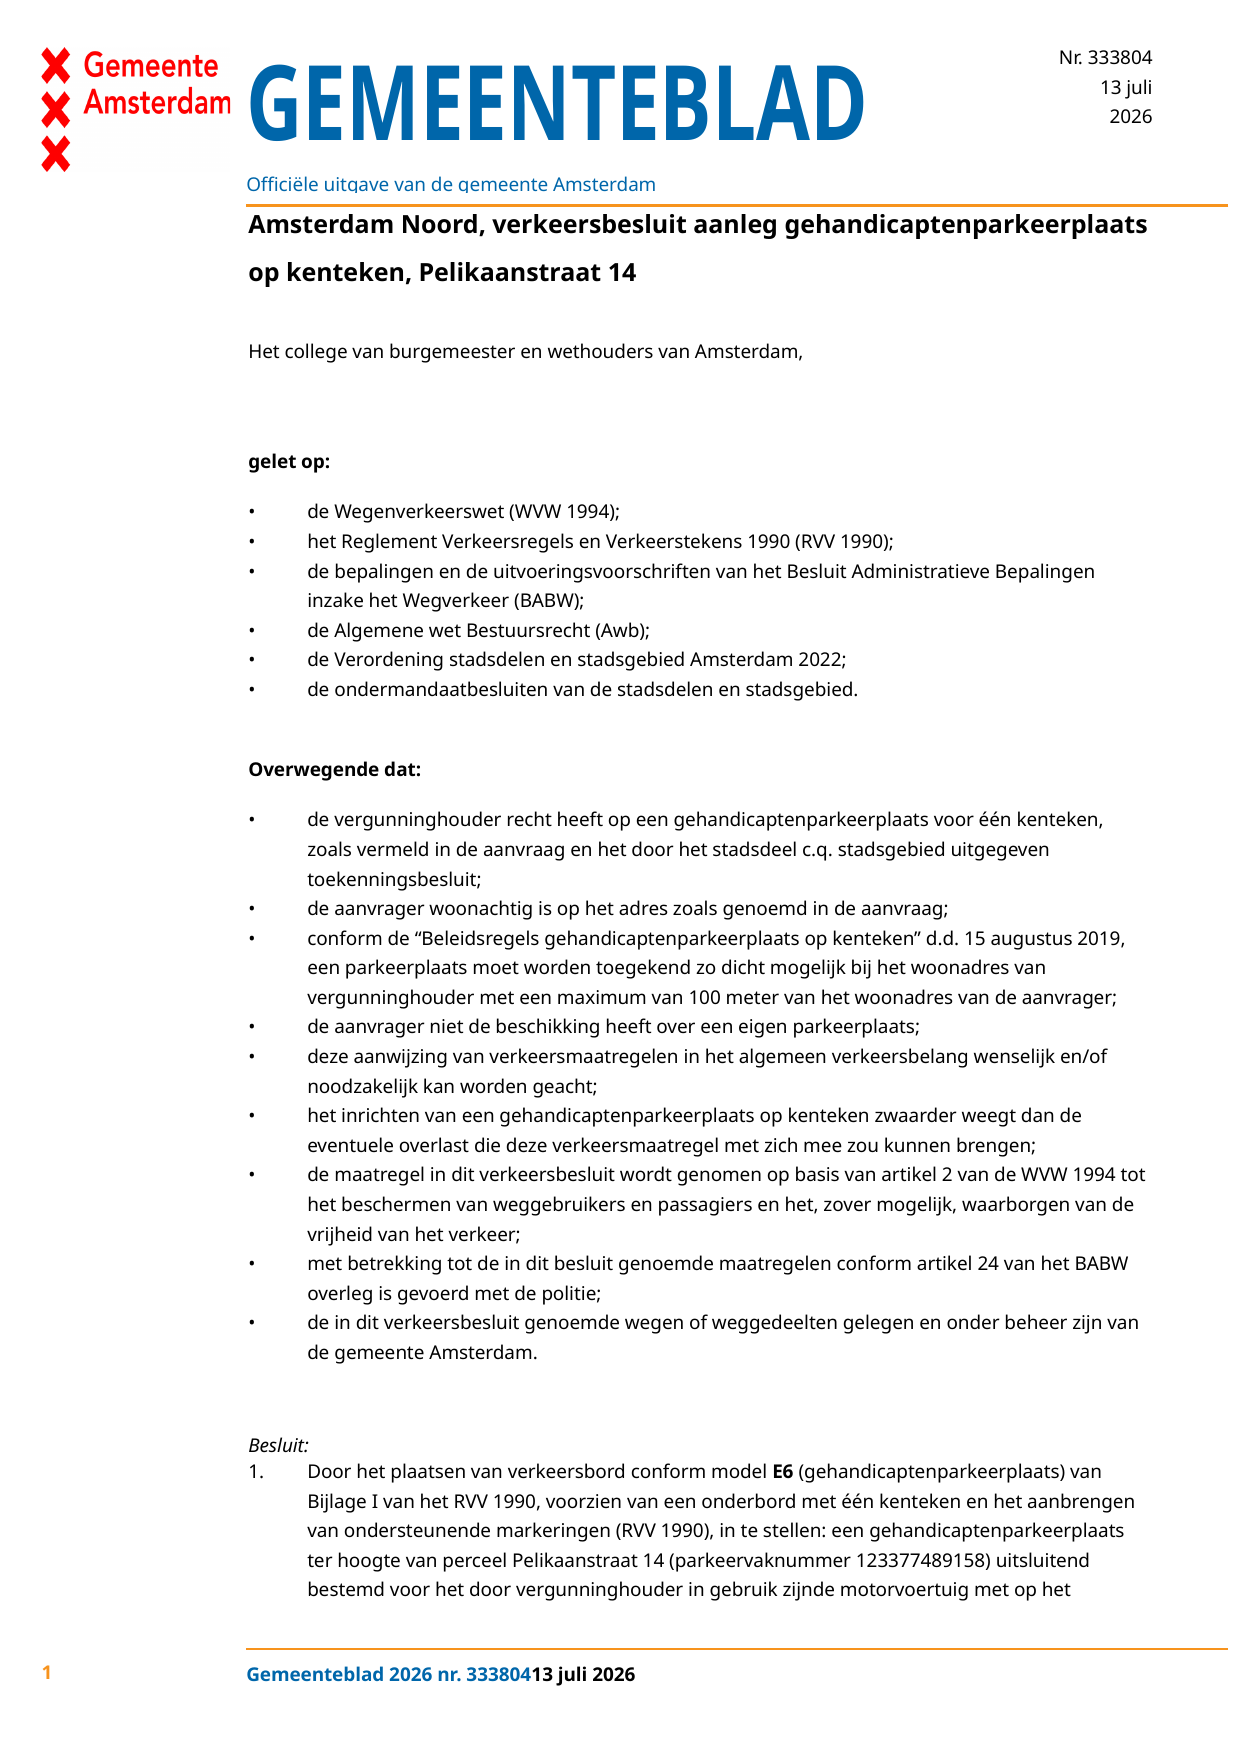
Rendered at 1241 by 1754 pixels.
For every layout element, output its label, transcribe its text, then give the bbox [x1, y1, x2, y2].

text Het college van burgemeester en wethouders van Amsterdam, [248, 339, 1152, 364]
list de ondermandaatbesluiten van de stadsdelen en stadsgebied. [248, 676, 1152, 702]
list conform de “Beleidsregels gehandicaptenparkeerplaats op kenteken” d.d. 15 augustus 2019, een parkeerplaats moet worden toegekend zo dicht mogelijk bij het woonadres van vergunninghouder met een maximum van 100 meter van het woonadres van de aanvrager; [248, 925, 1152, 1010]
text Amsterdam Noord, verkeersbesluit aanleg gehandicaptenparkeerplaats op kenteken, Pelikaanstraat 14 [248, 207, 1152, 288]
list de bepalingen en de uitvoeringsvoorschriften van het Besluit Administratieve Bepalingen inzake het Wegverkeer (BABW); [248, 558, 1152, 613]
text Besluit: [248, 1433, 1152, 1458]
text Overwegende dat: [248, 756, 1152, 782]
list de Wegenverkeerswet (WVW 1994); [248, 499, 1152, 524]
picture [41, 47, 231, 172]
list de aanvrager niet de beschikking heeft over een eigen parkeerplaats; [248, 1014, 1152, 1039]
list de Verordening stadsdelen en stadsgebied Amsterdam 2022; [248, 647, 1152, 672]
list de vergunninghouder recht heeft op een gehandicaptenparkeerplaats voor één kenteken, zoals vermeld in de aanvraag en het door het stadsdeel c.q. stadsgebied uitgegeven toekenningsbesluit; [248, 807, 1152, 891]
list het inrichten van een gehandicaptenparkeerplaats op kenteken zwaarder weegt dan de eventuele overlast die deze verkeersmaatregel met zich mee zou kunnen brengen; [248, 1102, 1152, 1158]
list de maatregel in dit verkeersbesluit wordt genomen op basis van artikel 2 van de WVW 1994 tot het beschermen van weggebruikers en passagiers en het, zover mogelijk, waarborgen van de vrijheid van het verkeer; [248, 1162, 1152, 1246]
list Door het plaatsen van verkeersbord conform model E6 (gehandicaptenparkeerplaats) van Bijlage I van het RVV 1990, voorzien van een onderbord met één kenteken en het aanbrengen van ondersteunende markeringen (RVV 1990), in te stellen: een gehandicaptenparkeerplaats ter hoogte van perceel Pelikaanstraat 14 (parkeervaknummer 123377489158) uitsluitend bestemd voor het door vergunninghouder in gebruik zijnde motorvoertuig met op het [248, 1458, 1152, 1602]
list de Algemene wet Bestuursrecht (Awb); [248, 617, 1152, 643]
list met betrekking tot de in dit besluit genoemde maatregelen conform artikel 24 van het BABW overleg is gevoerd met de politie; [248, 1250, 1152, 1306]
text gelet op: [248, 448, 1152, 474]
list het Reglement Verkeersregels en Verkeerstekens 1990 (RVV 1990); [248, 528, 1152, 554]
list de in dit verkeersbesluit genoemde wegen of weggedeelten gelegen en onder beheer zijn van de gemeente Amsterdam. [248, 1309, 1152, 1365]
list de aanvrager woonachtig is op het adres zoals genoemd in de aanvraag; [248, 895, 1152, 921]
list deze aanwijzing van verkeersmaatregelen in het algemeen verkeersbelang wenselijk en/of noodzakelijk kan worden geacht; [248, 1043, 1152, 1098]
